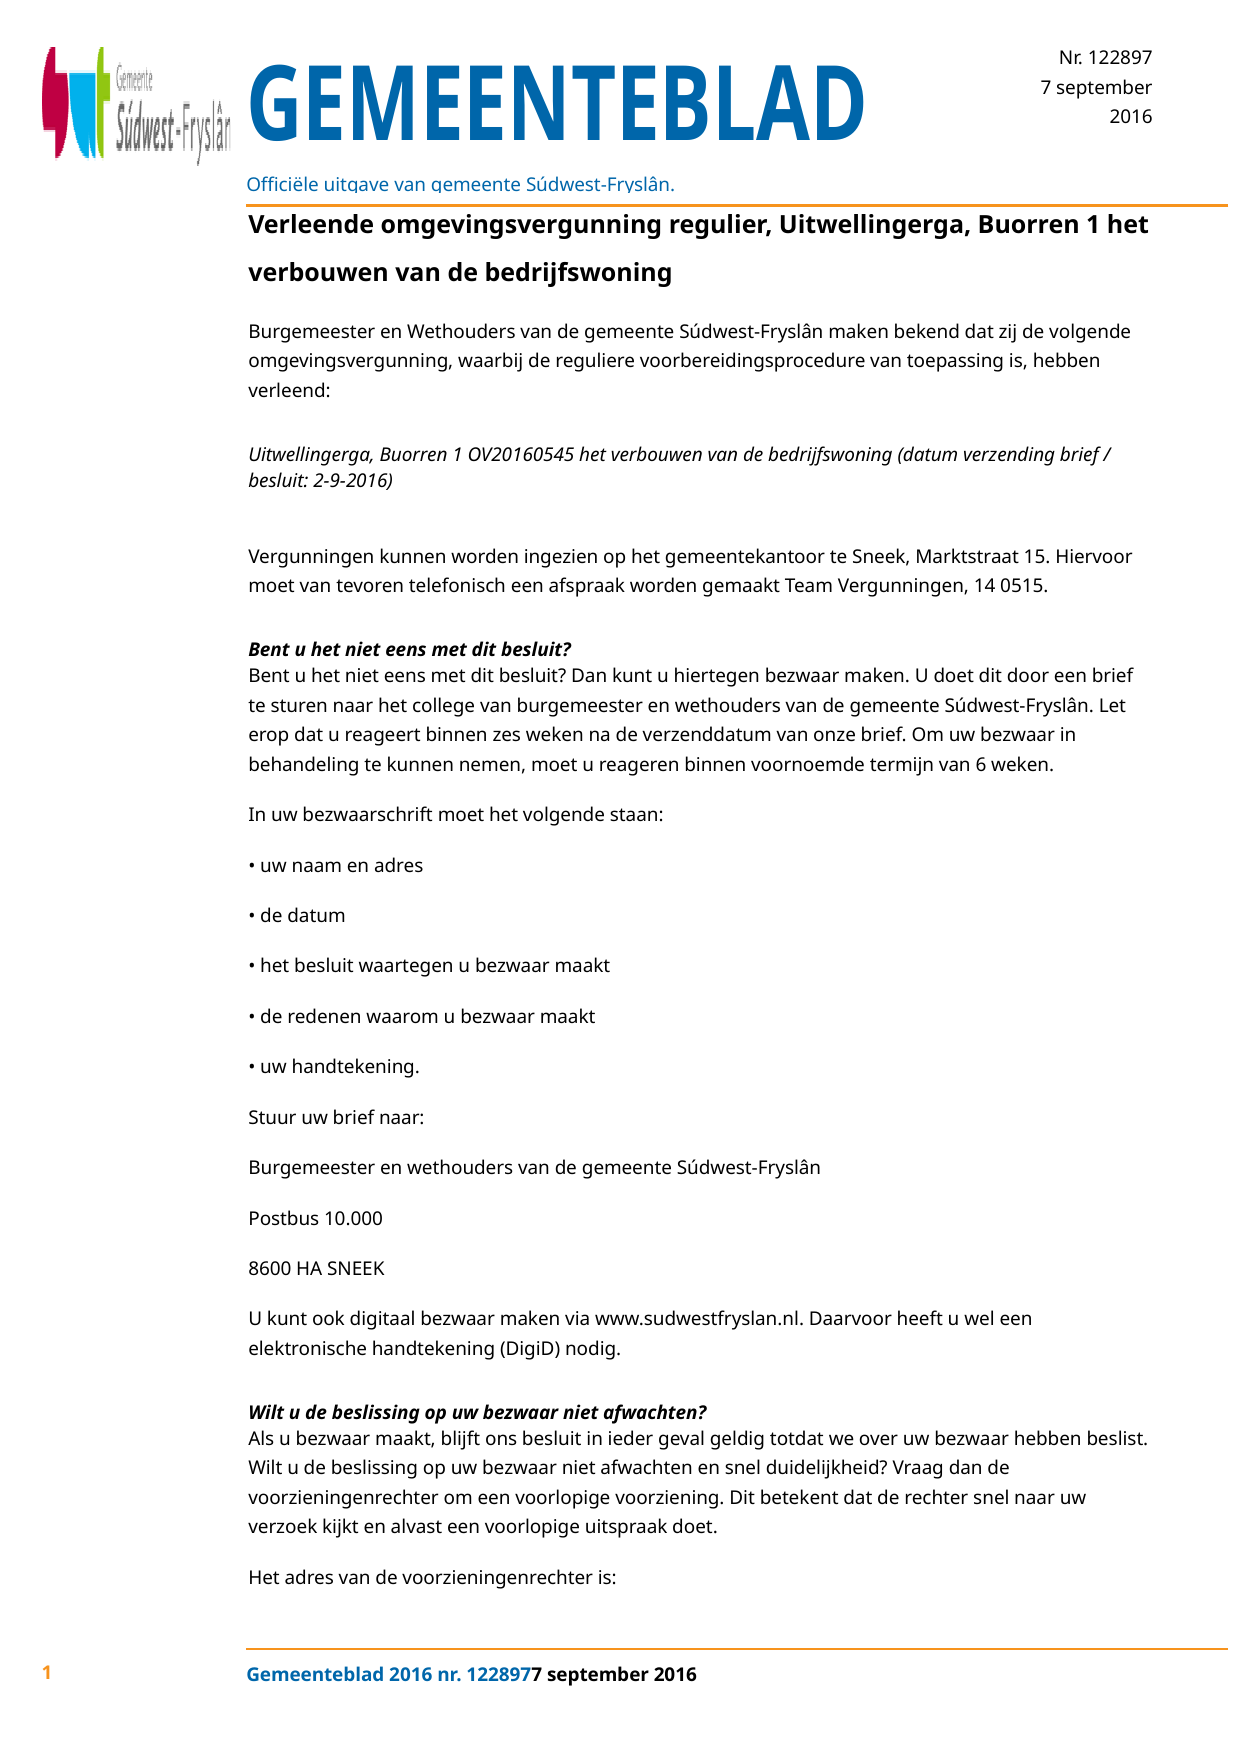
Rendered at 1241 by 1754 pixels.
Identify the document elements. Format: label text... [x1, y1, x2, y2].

text • de redenen waarom u bezwaar maakt [248, 1003, 1152, 1029]
picture [41, 47, 231, 172]
text Wilt u de beslissing op uw bezwaar niet afwachten? [248, 1399, 1152, 1425]
text Uitwellingerga, Buorren 1 OV20160545 het verbouwen van de bedrijfswoning (datum verzending brief / besluit: 2-9-2016) [248, 441, 1152, 492]
text Burgemeester en Wethouders van de gemeente Súdwest-Fryslân maken bekend dat zij de volgende omgevingsvergunning, waarbij de reguliere voorbereidingsprocedure van toepassing is, hebben verleend: [248, 318, 1152, 403]
text • het besluit waartegen u bezwaar maakt [248, 953, 1152, 978]
text Burgemeester en wethouders van de gemeente Súdwest-Fryslân [248, 1154, 1152, 1180]
text Als u bezwaar maakt, blijft ons besluit in ieder geval geldig totdat we over uw bezwaar hebben beslist. Wilt u de beslissing op uw bezwaar niet afwachten en snel duidelijkheid? Vraag dan de voorzieningenrechter om een voorlopige voorziening. Dit betekent dat de rechter snel naar uw verzoek kijkt en alvast een voorlopige uitspraak doet. [248, 1425, 1152, 1539]
text Vergunningen kunnen worden ingezien op het gemeentekantoor te Sneek, Marktstraat 15. Hiervoor moet van tevoren telefonisch een afspraak worden gemaakt Team Vergunningen, 14 0515. [248, 543, 1152, 598]
text • de datum [248, 902, 1152, 928]
text Het adres van de voorzieningenrechter is: [248, 1564, 1152, 1590]
text • uw handtekening. [248, 1053, 1152, 1079]
text U kunt ook digitaal bezwaar maken via www.sudwestfryslan.nl. Daarvoor heeft u wel een elektronische handtekening (DigiD) nodig. [248, 1306, 1152, 1361]
text 8600 HA SNEEK [248, 1255, 1152, 1281]
text Bent u het niet eens met dit besluit? Dan kunt u hiertegen bezwaar maken. U doet dit door een brief te sturen naar het college van burgemeester en wethouders van de gemeente Súdwest-Fryslân. Let erop dat u reageert binnen zes weken na de verzenddatum van onze brief. Om uw bezwaar in behandeling te kunnen nemen, moet u reageren binnen voornoemde termijn van 6 weken. [248, 662, 1152, 777]
text In uw bezwaarschrift moet het volgende staan: [248, 801, 1152, 827]
text Bent u het niet eens met dit besluit? [248, 636, 1152, 662]
text Verleende omgevingsvergunning regulier, Uitwellingerga, Buorren 1 het verbouwen van de bedrijfswoning [248, 207, 1152, 288]
text Stuur uw brief naar: [248, 1104, 1152, 1129]
text Postbus 10.000 [248, 1205, 1152, 1230]
text • uw naam en adres [248, 852, 1152, 877]
